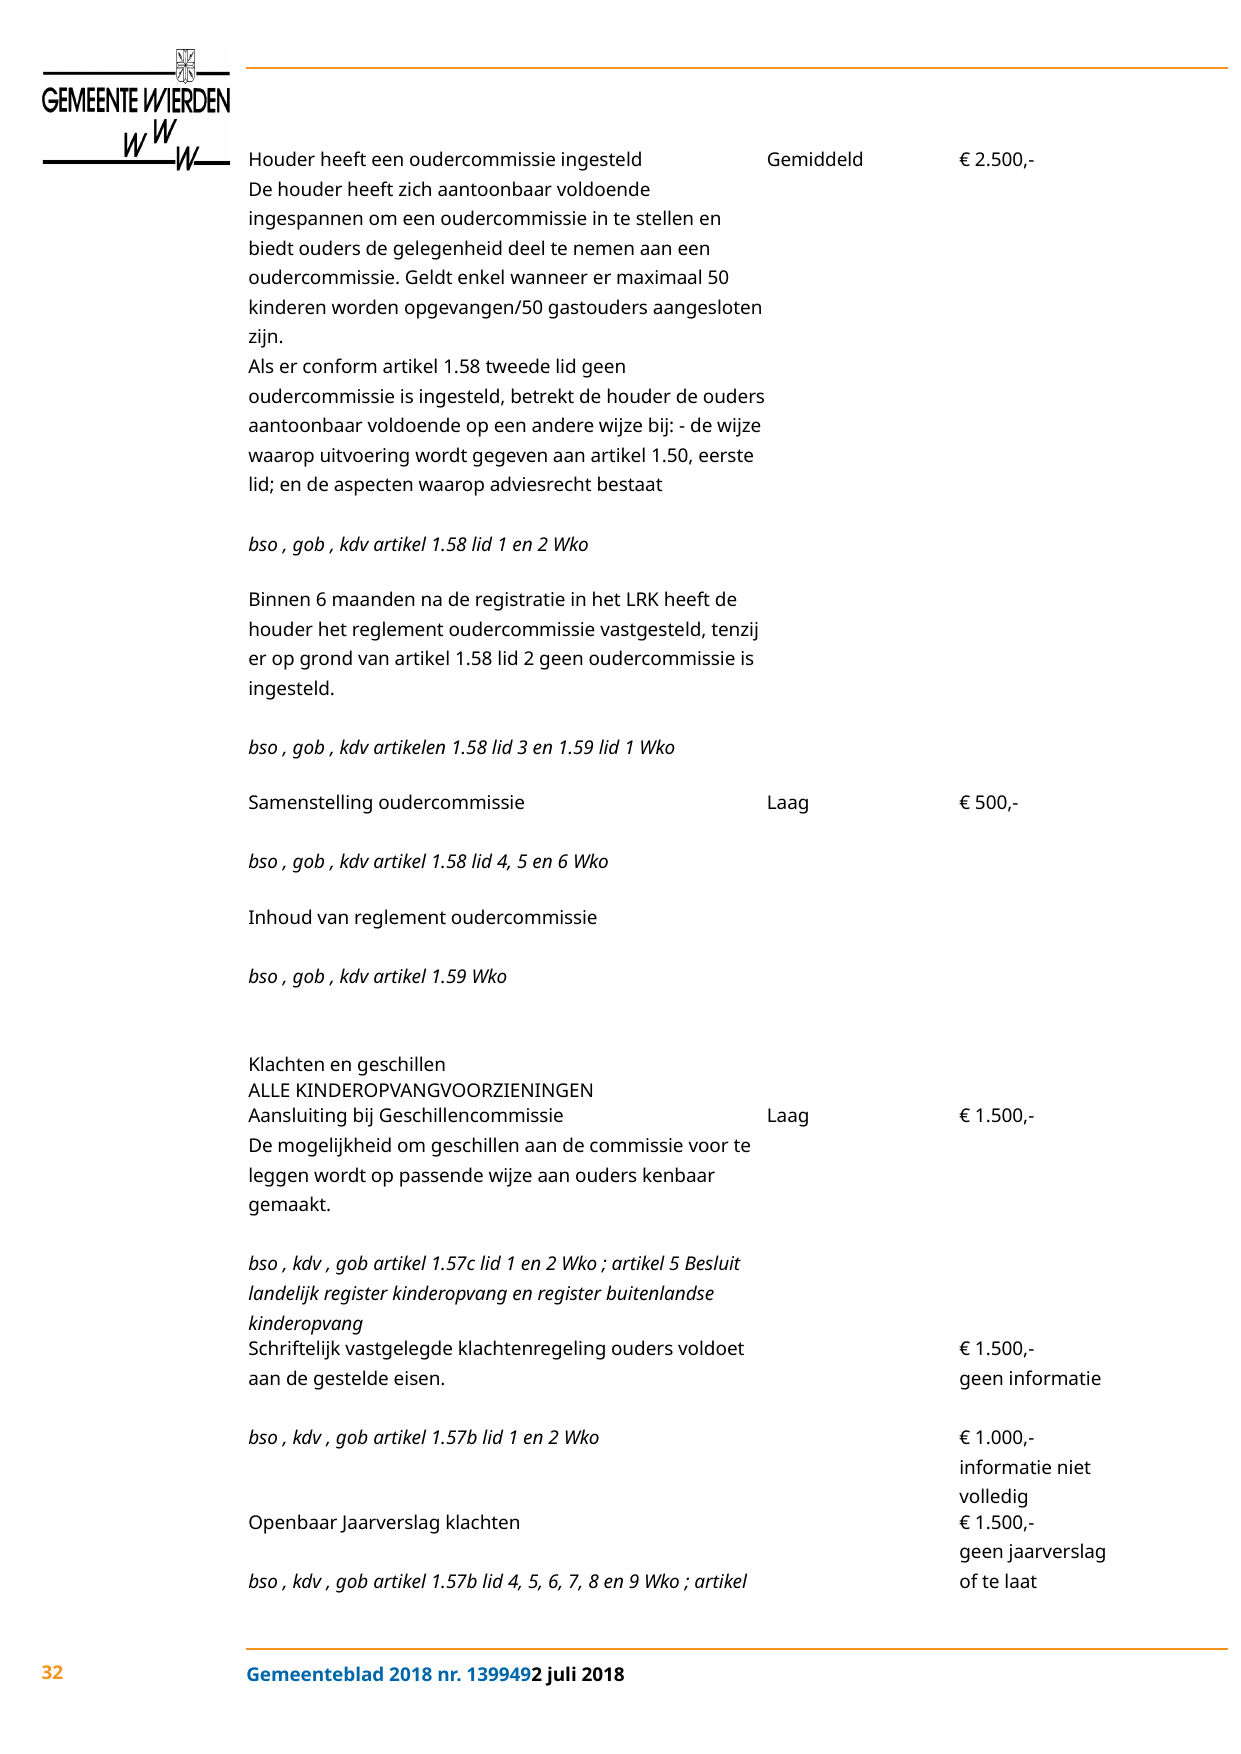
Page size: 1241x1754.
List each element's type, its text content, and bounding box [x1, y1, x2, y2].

table_cell € 500,- [959, 789, 1152, 904]
table_cell [767, 1509, 959, 1594]
table_cell Samenstelling oudercommissie bso , gob , kdv artikel 1.58 lid 4, 5 en 6 Wko [248, 789, 767, 904]
picture [41, 47, 231, 172]
table_cell Laag [767, 1103, 959, 1336]
table_cell Houder heeft een oudercommissie ingesteld De houder heeft zich aantoonbaar voldoende ingespannen om een oudercommissie in te stellen en biedt ouders de gelegenheid deel te nemen aan een oudercommissie. Geldt enkel wanneer er maximaal 50 kinderen worden opgevangen/50 gastouders aangesloten zijn. Als er conform artikel 1.58 tweede lid geen oudercommissie is ingesteld, betrekt de houder de ouders aantoonbaar voldoende op een andere wijze bij: - de wijze waarop uitvoering wordt gegeven aan artikel 1.50, eerste lid; en de aspecten waarop adviesrecht bestaat bso , gob , kdv artikel 1.58 lid 1 en 2 Wko [248, 146, 767, 586]
table_cell Gemiddeld [767, 146, 959, 586]
table_cell [767, 904, 959, 1018]
table_cell [248, 121, 1152, 146]
table_cell Schriftelijk vastgelegde klachtenregeling ouders voldoet aan de gestelde eisen. bso , kdv , gob artikel 1.57b lid 1 en 2 Wko [248, 1336, 767, 1509]
table_cell € 1.500,- [959, 1103, 1152, 1336]
table_cell € 2.500,- [959, 146, 1152, 586]
table_cell Aansluiting bij Geschillencommissie De mogelijkheid om geschillen aan de commissie voor te leggen wordt op passende wijze aan ouders kenbaar gemaakt. bso , kdv , gob artikel 1.57c lid 1 en 2 Wko ; artikel 5 Besluit landelijk register kinderopvang en register buitenlandse kinderopvang [248, 1103, 767, 1336]
table_cell € 1.500,- geen informatie € 1.000,- informatie niet volledig [959, 1336, 1152, 1509]
table_cell Laag [767, 789, 959, 904]
table_cell Binnen 6 maanden na de registratie in het LRK heeft de houder het reglement oudercommissie vastgesteld, tenzij er op grond van artikel 1.58 lid 2 geen oudercommissie is ingesteld. bso , gob , kdv artikelen 1.58 lid 3 en 1.59 lid 1 Wko [248, 586, 767, 789]
table_cell [767, 586, 959, 789]
table_cell [959, 586, 1152, 789]
table_cell Openbaar Jaarverslag klachten bso , kdv , gob artikel 1.57b lid 4, 5, 6, 7, 8 en 9 Wko ; artikel [248, 1509, 767, 1594]
table_header Klachten en geschillen [248, 1051, 1152, 1077]
table_cell € 1.500,- geen jaarverslag of te laat [959, 1509, 1152, 1594]
table_cell Inhoud van reglement oudercommissie bso , gob , kdv artikel 1.59 Wko [248, 904, 767, 1018]
table_cell ALLE KINDEROPVANGVOORZIENINGEN [248, 1077, 1152, 1103]
table_cell [767, 1336, 959, 1509]
table_cell [959, 904, 1152, 1018]
table_header [248, 95, 1152, 121]
